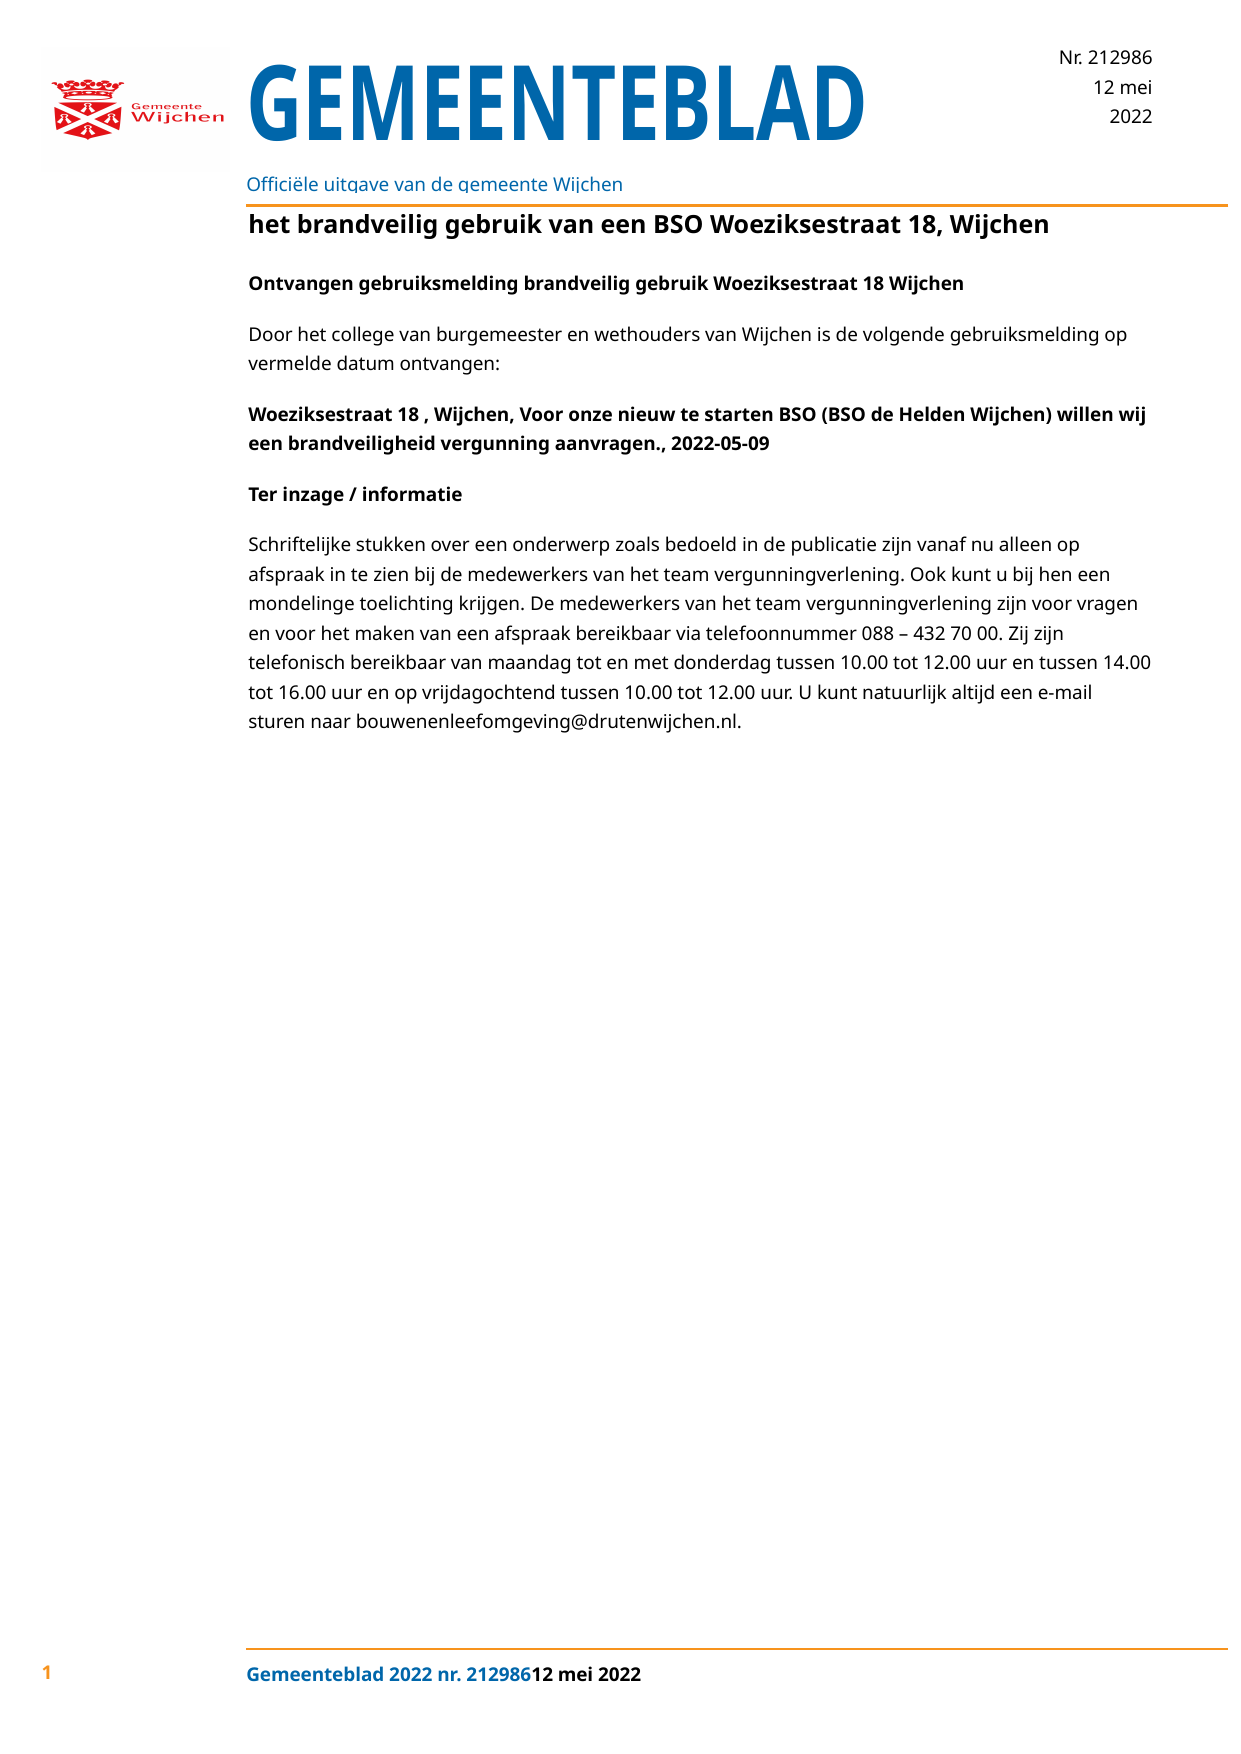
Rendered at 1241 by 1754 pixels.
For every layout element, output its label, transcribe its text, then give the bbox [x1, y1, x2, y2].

text Schriftelijke stukken over een onderwerp zoals bedoeld in de publicatie zijn vanaf nu alleen op afspraak in te zien bij de medewerkers van het team vergunningverlening. Ook kunt u bij hen een mondelinge toelichting krijgen. De medewerkers van het team vergunningverlening zijn voor vragen en voor het maken van een afspraak bereikbaar via telefoonnummer 088 – 432 70 00. Zij zijn telefonisch bereikbaar van maandag tot en met donderdag tussen 10.00 tot 12.00 uur en tussen 14.00 tot 16.00 uur en op vrijdagochtend tussen 10.00 tot 12.00 uur. U kunt natuurlijk altijd een e-mail sturen naar bouwenenleefomgeving@drutenwijchen.nl. [248, 531, 1152, 734]
text het brandveilig gebruik van een BSO Woeziksestraat 18, Wijchen [248, 207, 1152, 241]
text Ter inzage / informatie [248, 481, 1152, 506]
text Door het college van burgemeester en wethouders van Wijchen is de volgende gebruiksmelding op vermelde datum ontvangen: [248, 321, 1152, 376]
text Ontvangen gebruiksmelding brandveilig gebruik Woeziksestraat 18 Wijchen [248, 270, 1152, 296]
text Woeziksestraat 18 , Wijchen, Voor onze nieuw te starten BSO (BSO de Helden Wijchen) willen wij een brandveiligheid vergunning aanvragen., 2022-05-09 [248, 401, 1152, 456]
picture [41, 47, 231, 172]
